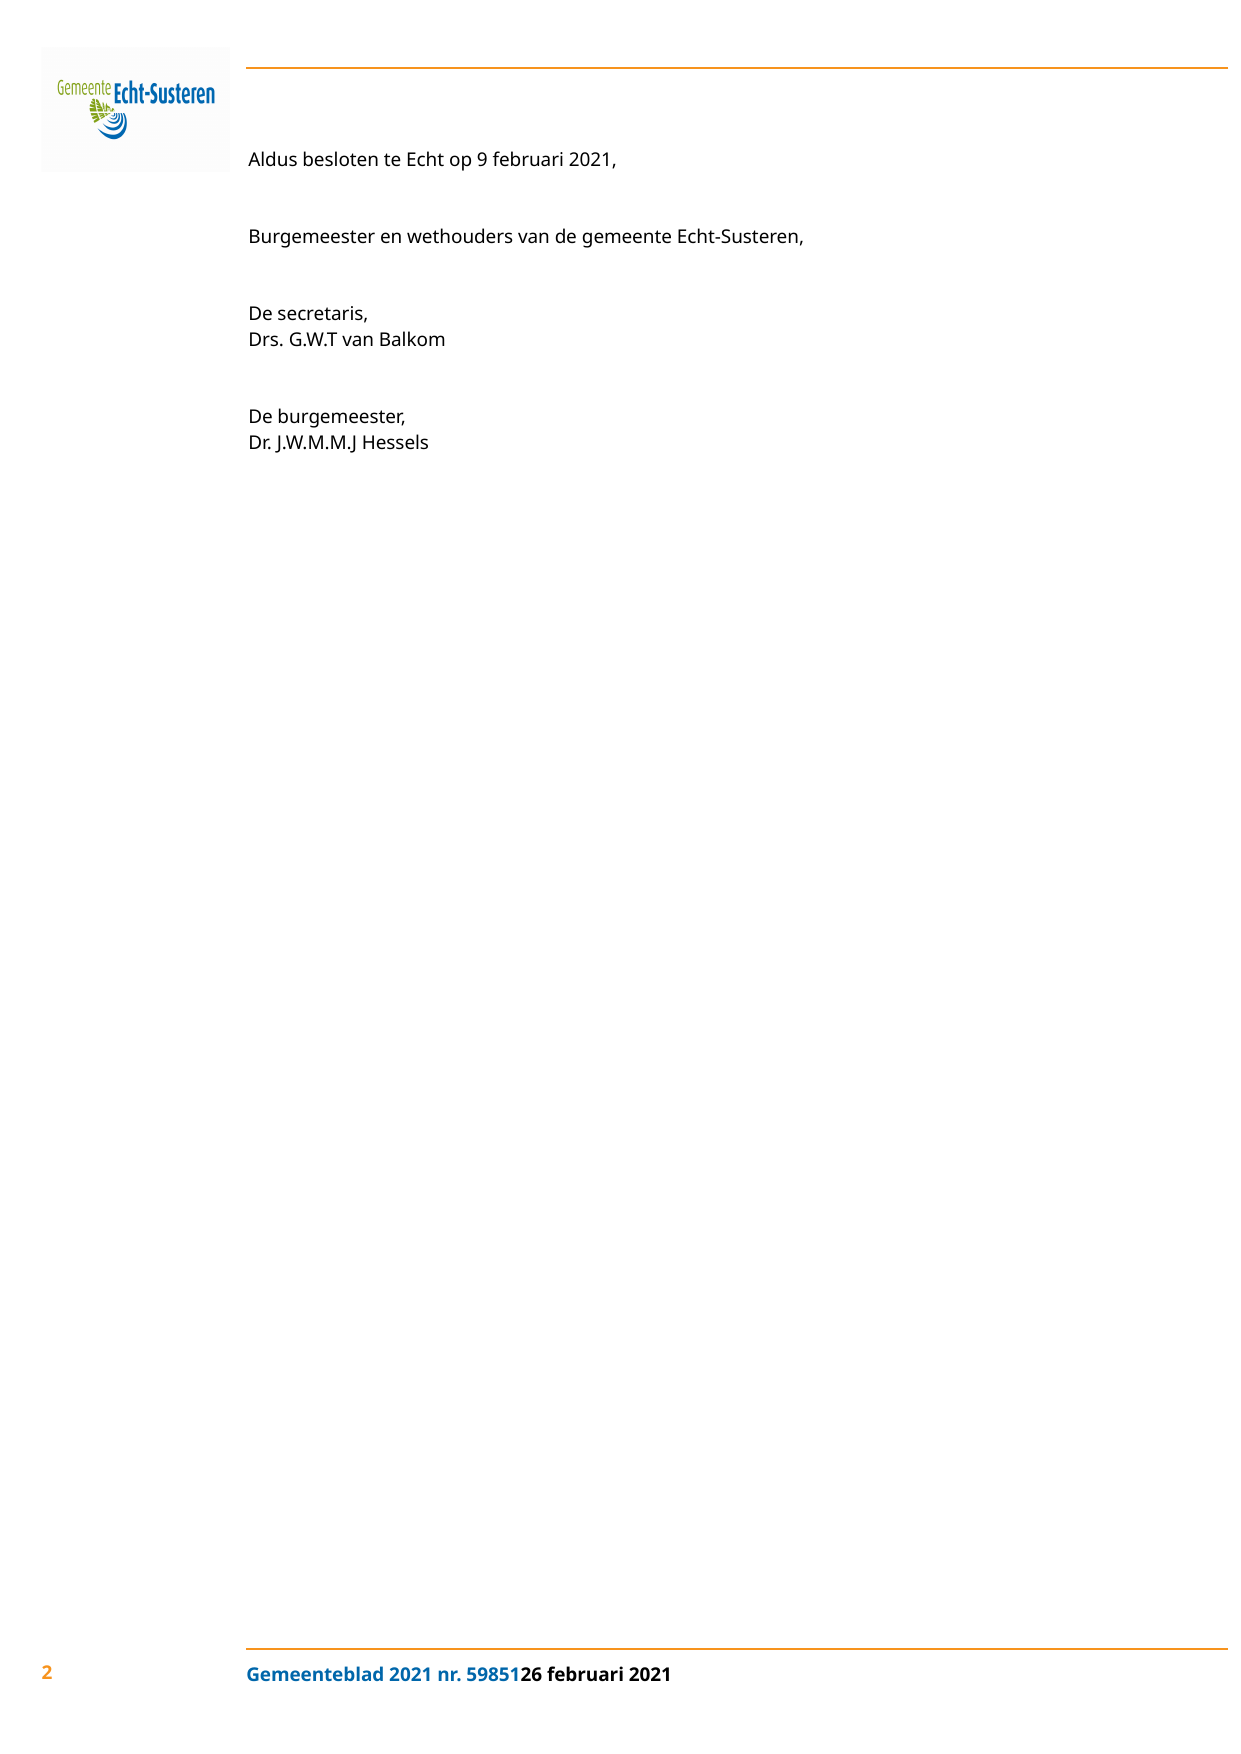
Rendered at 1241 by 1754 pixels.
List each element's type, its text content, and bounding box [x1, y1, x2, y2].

text Dr. J.W.M.M.J Hessels [248, 429, 1152, 455]
text De burgemeester, [248, 403, 1152, 429]
text Burgemeester en wethouders van de gemeente Echt-Susteren, [248, 223, 1152, 249]
picture [41, 47, 231, 172]
text De secretaris, [248, 301, 1152, 326]
text Drs. G.W.T van Balkom [248, 326, 1152, 352]
text Aldus besloten te Echt op 9 februari 2021, [248, 146, 1152, 172]
